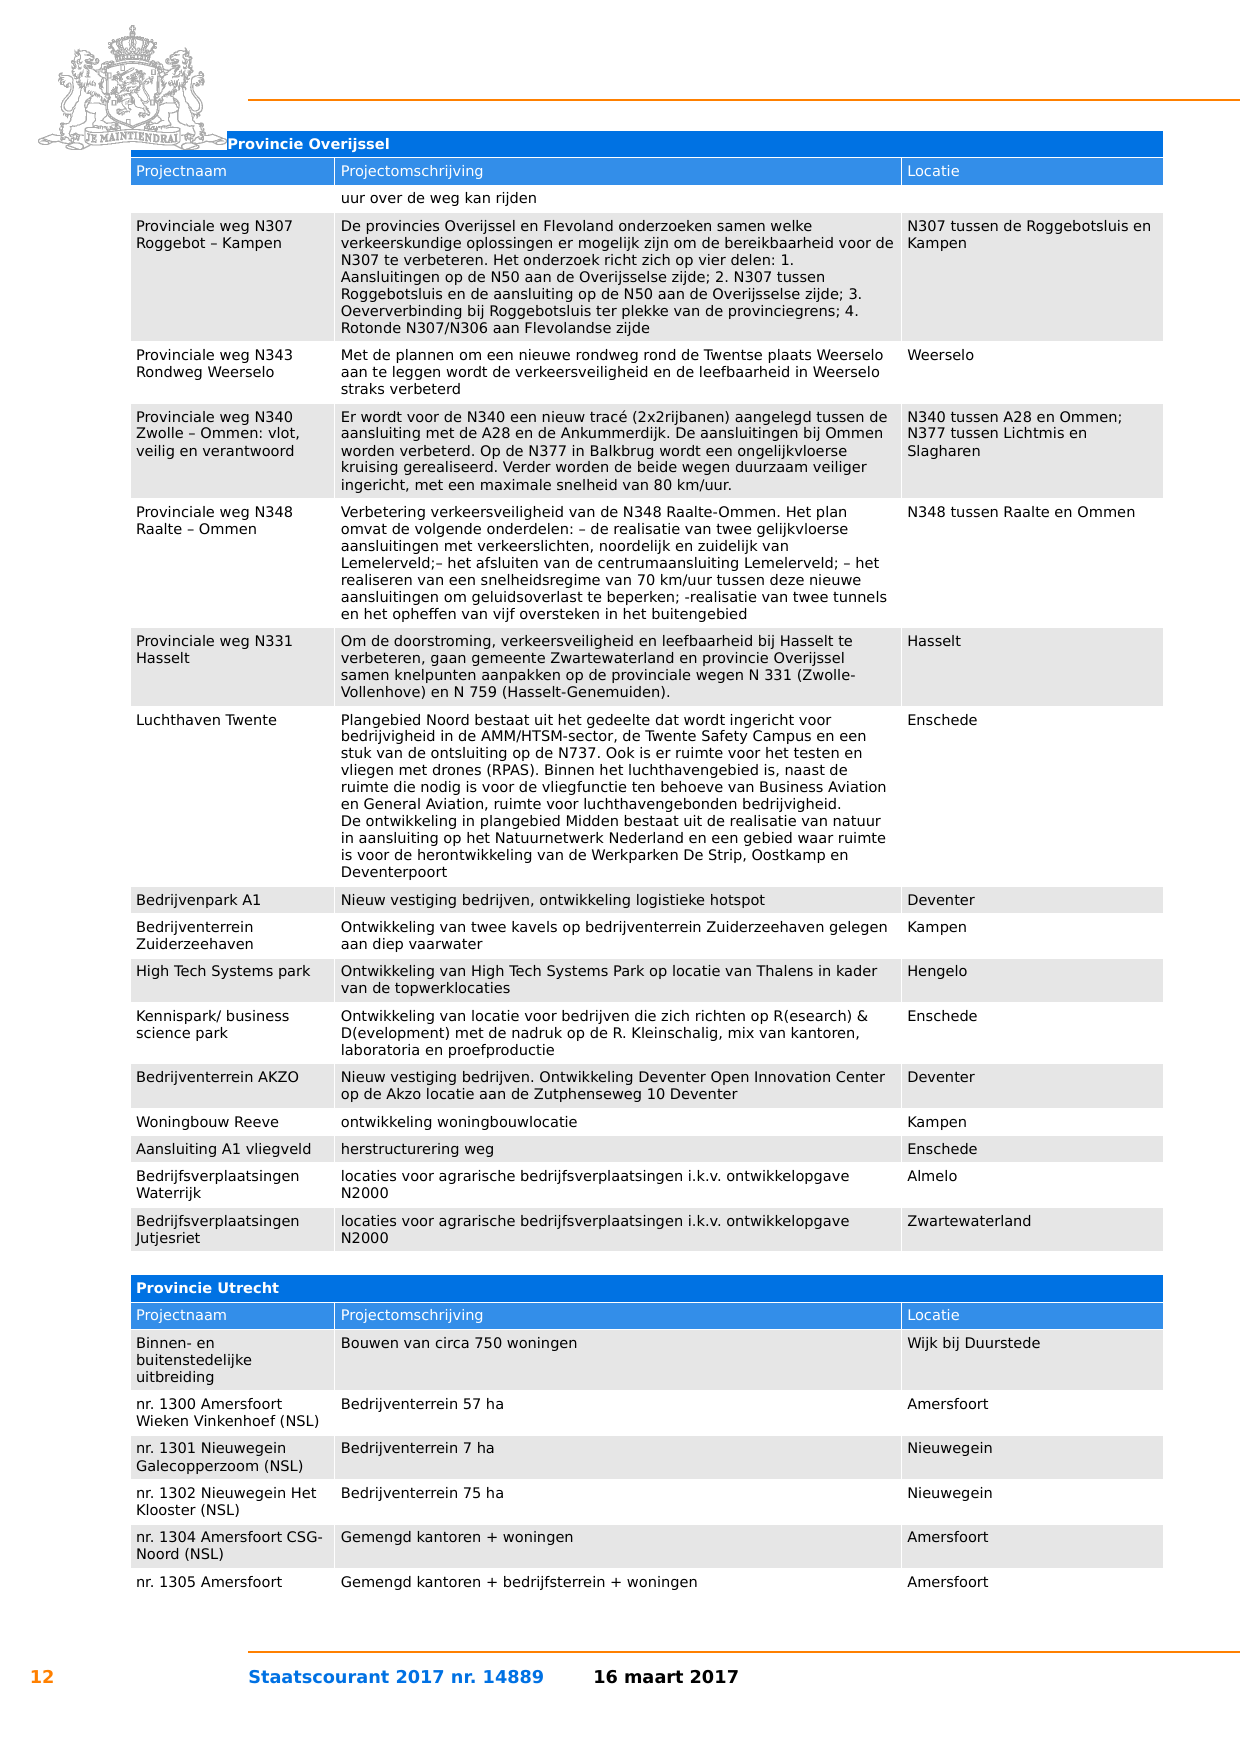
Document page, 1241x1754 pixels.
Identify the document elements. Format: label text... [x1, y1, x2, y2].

table_cell N348 tussen Raalte en Ommen [902, 499, 1163, 627]
table_cell Provinciale weg N331 Hasselt [131, 628, 334, 706]
table_cell Deventer [902, 887, 1163, 913]
table_cell Gemengd kantoren + bedrijfsterrein + woningen [335, 1569, 901, 1595]
table_cell Bedrijvenpark A1 [131, 887, 334, 913]
table_cell ontwikkeling woningbouwlocatie [335, 1109, 901, 1135]
table_cell Hengelo [902, 959, 1163, 1002]
table_cell Er wordt voor de N340 een nieuw tracé (2x2rijbanen) aangelegd tussen de aansluiting met de A28 en de Ankummerdijk. De aansluitingen bij Ommen worden verbeterd. Op de N377 in Balkbrug wordt een ongelijkvloerse kruising gerealiseerd. Verder worden de beide wegen duurzaam veiliger ingericht, met een maximale snelheid van 80 km/uur. [335, 404, 901, 498]
table_cell Luchthaven Twente [131, 707, 334, 886]
table_cell Woningbouw Reeve [131, 1109, 334, 1135]
table_cell Provinciale weg N340 Zwolle – Ommen: vlot, veilig en verantwoord [131, 404, 334, 498]
table_cell herstructurering weg [335, 1136, 901, 1162]
table_cell Nieuwegein [902, 1480, 1163, 1523]
table_cell De provincies Overijssel en Flevoland onderzoeken samen welke verkeerskundige oplossingen er mogelijk zijn om de bereikbaarheid voor de N307 te verbeteren. Het onderzoek richt zich op vier delen: 1. Aansluitingen op de N50 aan de Overijsselse zijde; 2. N307 tussen Roggebotsluis en de aansluiting op de N50 aan de Overijsselse zijde; 3. Oeververbinding bij Roggebotsluis ter plekke van de provinciegrens; 4. Rotonde N307/N306 aan Flevolandse zijde [335, 213, 901, 341]
table_cell Om de doorstroming, verkeersveiligheid en leefbaarheid bij Hasselt te verbeteren, gaan gemeente Zwartewaterland en provincie Overijssel samen knelpunten aanpakken op de provinciale wegen N 331 (Zwolle-Vollenhove) en N 759 (Hasselt-Genemuiden). [335, 628, 901, 706]
table_cell Bedrijventerrein AKZO [131, 1064, 334, 1108]
table_cell Nieuwegein [902, 1436, 1163, 1479]
table_cell Verbetering verkeersveiligheid van de N348 Raalte-Ommen. Het plan omvat de volgende onderdelen: – de realisatie van twee gelijkvloerse aansluitingen met verkeerslichten, noordelijk en zuidelijk van Lemelerveld;– het afsluiten van de centrumaansluiting Lemelerveld; – het realiseren van een snelheidsregime van 70 km/uur tussen deze nieuwe aansluitingen om geluidsoverlast te beperken; -realisatie van twee tunnels en het opheffen van vijf oversteken in het buitengebied [335, 499, 901, 627]
table_cell Kampen [902, 1109, 1163, 1135]
table_cell N307 tussen de Roggebotsluis en Kampen [902, 213, 1163, 341]
table_cell Met de plannen om een nieuwe rondweg rond de Twentse plaats Weerselo aan te leggen wordt de verkeersveiligheid en de leefbaarheid in Weerselo straks verbeterd [335, 343, 901, 403]
table_cell High Tech Systems park [131, 959, 334, 1002]
picture [38, 25, 227, 150]
table_cell Enschede [902, 707, 1163, 886]
table_cell locaties voor agrarische bedrijfsverplaatsingen i.k.v. ontwikkelopgave N2000 [335, 1164, 901, 1207]
table_cell uur over de weg kan rijden [335, 186, 901, 212]
table_cell Zwartewaterland [902, 1208, 1163, 1251]
table_cell Locatie [902, 1303, 1163, 1329]
table_cell Aansluiting A1 vliegveld [131, 1136, 334, 1162]
table_cell Bedrijventerrein 7 ha [335, 1436, 901, 1479]
table_cell Provinciale weg N307 Roggebot – Kampen [131, 213, 334, 341]
table_cell Ontwikkeling van High Tech Systems Park op locatie van Thalens in kader van de topwerklocaties [335, 959, 901, 1002]
table_cell Bouwen van circa 750 woningen [335, 1330, 901, 1390]
table_cell Bedrijfsverplaatsingen Waterrijk [131, 1164, 334, 1207]
table_cell Kennispark/ business science park [131, 1003, 334, 1063]
table_cell Ontwikkeling van twee kavels op bedrijventerrein Zuiderzeehaven gelegen aan diep vaarwater [335, 914, 901, 958]
table_cell Enschede [902, 1003, 1163, 1063]
table_cell Amersfoort [902, 1569, 1163, 1595]
table_cell Amersfoort [902, 1525, 1163, 1568]
table_cell Provinciale weg N348 Raalte – Ommen [131, 499, 334, 627]
table_cell Ontwikkeling van locatie voor bedrijven die zich richten op R(esearch) & D(evelopment) met de nadruk op de R. Kleinschalig, mix van kantoren, laboratoria en proefproductie [335, 1003, 901, 1063]
table_cell Bedrijventerrein 75 ha [335, 1480, 901, 1523]
table_cell Projectnaam [131, 1303, 334, 1329]
table_cell nr. 1301 Nieuwegein Galecopperzoom (NSL) [131, 1436, 334, 1479]
table_cell Enschede [902, 1136, 1163, 1162]
table_cell nr. 1302 Nieuwegein Het Klooster (NSL) [131, 1480, 334, 1523]
table_cell Nieuw vestiging bedrijven. Ontwikkeling Deventer Open Innovation Center op de Akzo locatie aan de Zutphenseweg 10 Deventer [335, 1064, 901, 1108]
table_cell Projectomschrijving [335, 1303, 901, 1329]
table_cell Almelo [902, 1164, 1163, 1207]
table_cell nr. 1300 Amersfoort Wieken Vinkenhoef (NSL) [131, 1391, 334, 1435]
table_cell Gemengd kantoren + woningen [335, 1525, 901, 1568]
table_cell Amersfoort [902, 1391, 1163, 1435]
table_cell Projectnaam [131, 158, 334, 185]
table_cell nr. 1305 Amersfoort [131, 1569, 334, 1595]
table_cell Deventer [902, 1064, 1163, 1108]
table_cell locaties voor agrarische bedrijfsverplaatsingen i.k.v. ontwikkelopgave N2000 [335, 1208, 901, 1251]
table_cell [131, 186, 334, 212]
table_cell N340 tussen A28 en Ommen; N377 tussen Lichtmis en Slagharen [902, 404, 1163, 498]
table_cell Plangebied Noord bestaat uit het gedeelte dat wordt ingericht voor bedrijvigheid in de AMM/HTSM-sector, de Twente Safety Campus en een stuk van de ontsluiting op de N737. Ook is er ruimte voor het testen en vliegen met drones (RPAS). Binnen het luchthavengebied is, naast de ruimte die nodig is voor de vliegfunctie ten behoeve van Business Aviation en General Aviation, ruimte voor luchthavengebonden bedrijvigheid. De ontwikkeling in plangebied Midden bestaat uit de realisatie van natuur in aansluiting op het Natuurnetwerk Nederland en een gebied waar ruimte is voor de herontwikkeling van de Werkparken De Strip, Oostkamp en Deventerpoort [335, 707, 901, 886]
table_cell Locatie [902, 158, 1163, 185]
table_cell Bedrijventerrein Zuiderzeehaven [131, 914, 334, 958]
table_cell Projectomschrijving [335, 158, 901, 185]
table_cell Kampen [902, 914, 1163, 958]
table_cell Provinciale weg N343 Rondweg Weerselo [131, 343, 334, 403]
table_cell [902, 186, 1163, 212]
table_cell nr. 1304 Amersfoort CSG-Noord (NSL) [131, 1525, 334, 1568]
table_cell Bedrijfsverplaatsingen Jutjesriet [131, 1208, 334, 1251]
table_cell Wijk bij Duurstede [902, 1330, 1163, 1390]
table_cell Weerselo [902, 343, 1163, 403]
table_cell Hasselt [902, 628, 1163, 706]
table_cell Bedrijventerrein 57 ha [335, 1391, 901, 1435]
table_header Provincie Overijssel [131, 131, 1163, 157]
table_cell Binnen- en buitenstedelijke uitbreiding [131, 1330, 334, 1390]
table_cell Nieuw vestiging bedrijven, ontwikkeling logistieke hotspot [335, 887, 901, 913]
table_header Provincie Utrecht [131, 1275, 1163, 1302]
